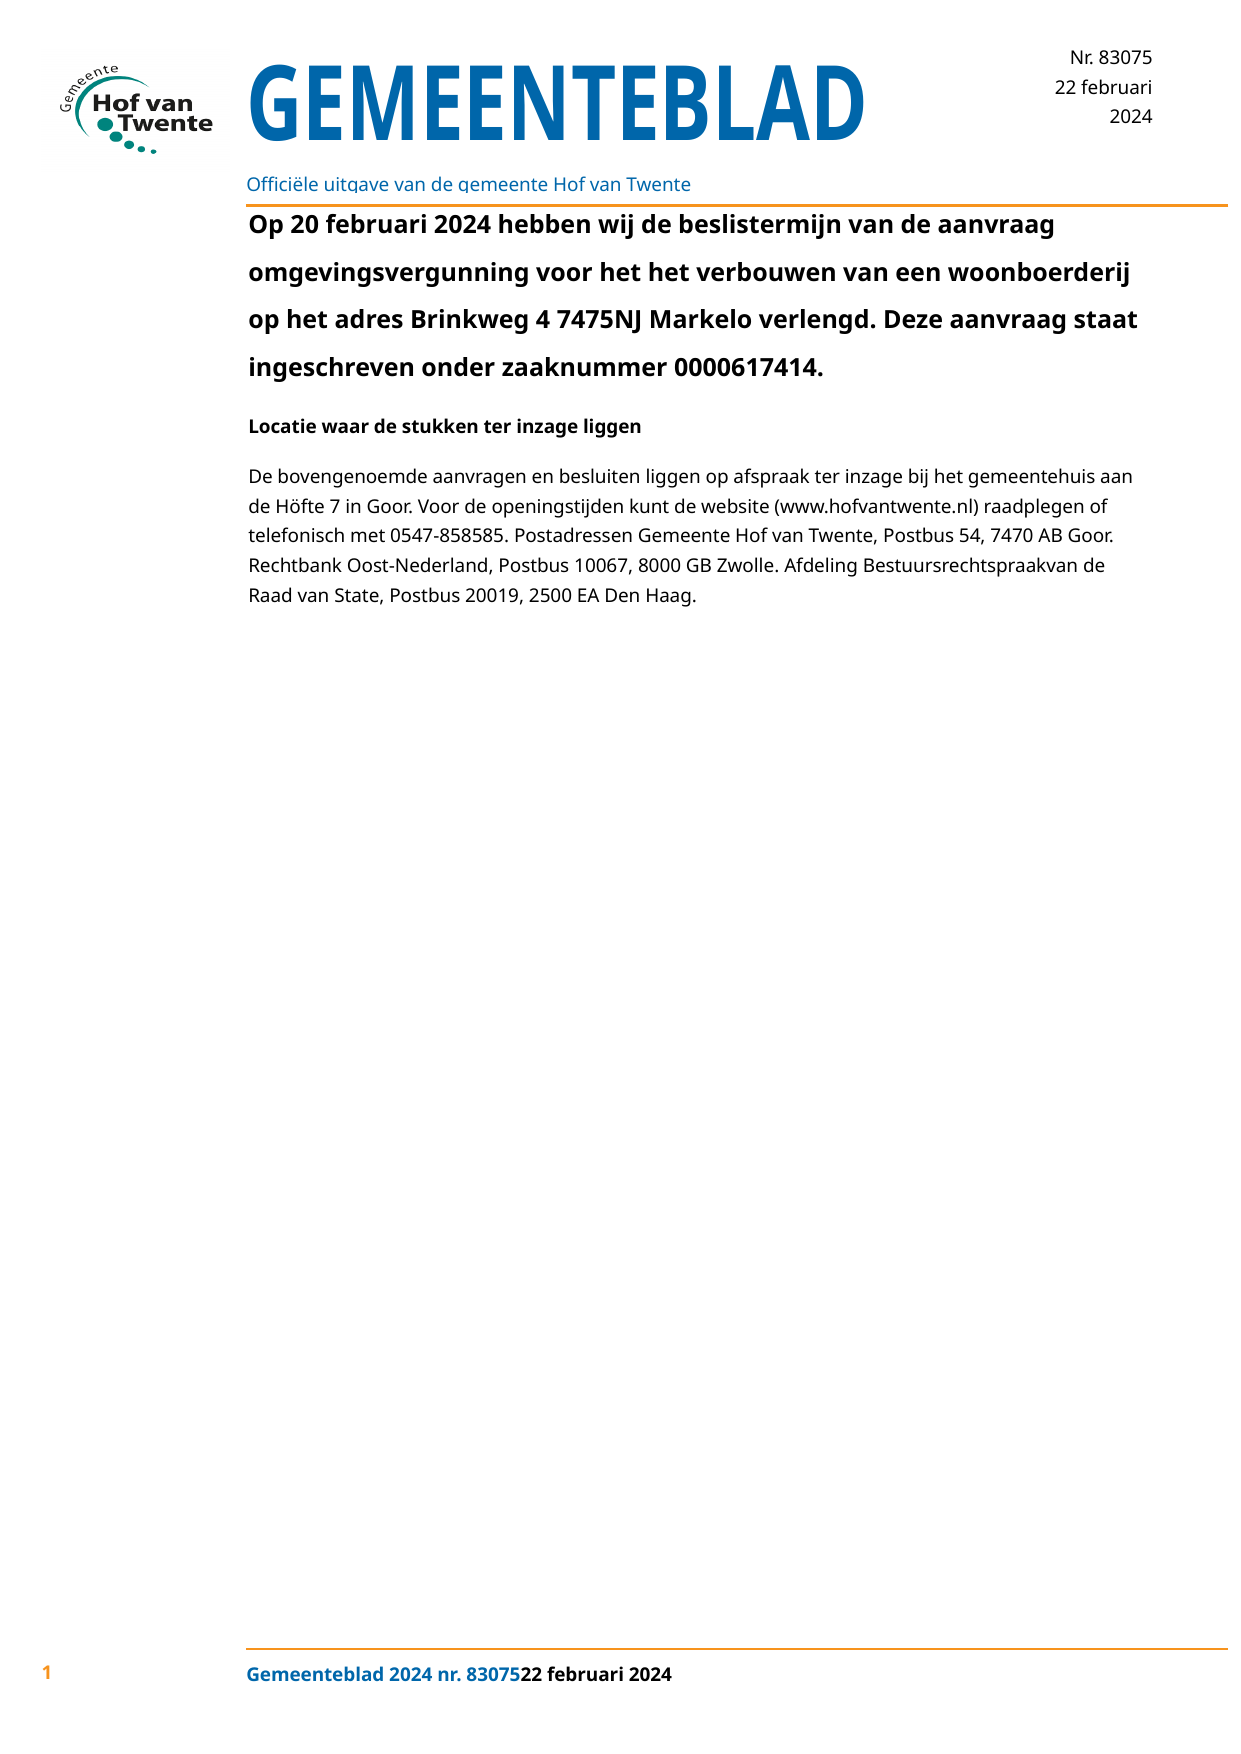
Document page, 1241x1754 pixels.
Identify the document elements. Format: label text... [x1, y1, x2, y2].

text Op 20 februari 2024 hebben wij de beslistermijn van de aanvraag omgevingsvergunning voor het het verbouwen van een woonboerderij op het adres Brinkweg 4 7475NJ Markelo verlengd. Deze aanvraag staat ingeschreven onder zaaknummer 0000617414. [248, 207, 1152, 384]
text De bovengenoemde aanvragen en besluiten liggen op afspraak ter inzage bij het gemeentehuis aan de Höfte 7 in Goor. Voor de openingstijden kunt de website (www.hofvantwente.nl) raadplegen of telefonisch met 0547-858585. Postadressen Gemeente Hof van Twente, Postbus 54, 7470 AB Goor. Rechtbank Oost-Nederland, Postbus 10067, 8000 GB Zwolle. Afdeling Bestuursrechtspraakvan de Raad van State, Postbus 20019, 2500 EA Den Haag. [248, 463, 1152, 608]
text Locatie waar de stukken ter inzage liggen [248, 413, 1152, 439]
picture [41, 47, 231, 172]
